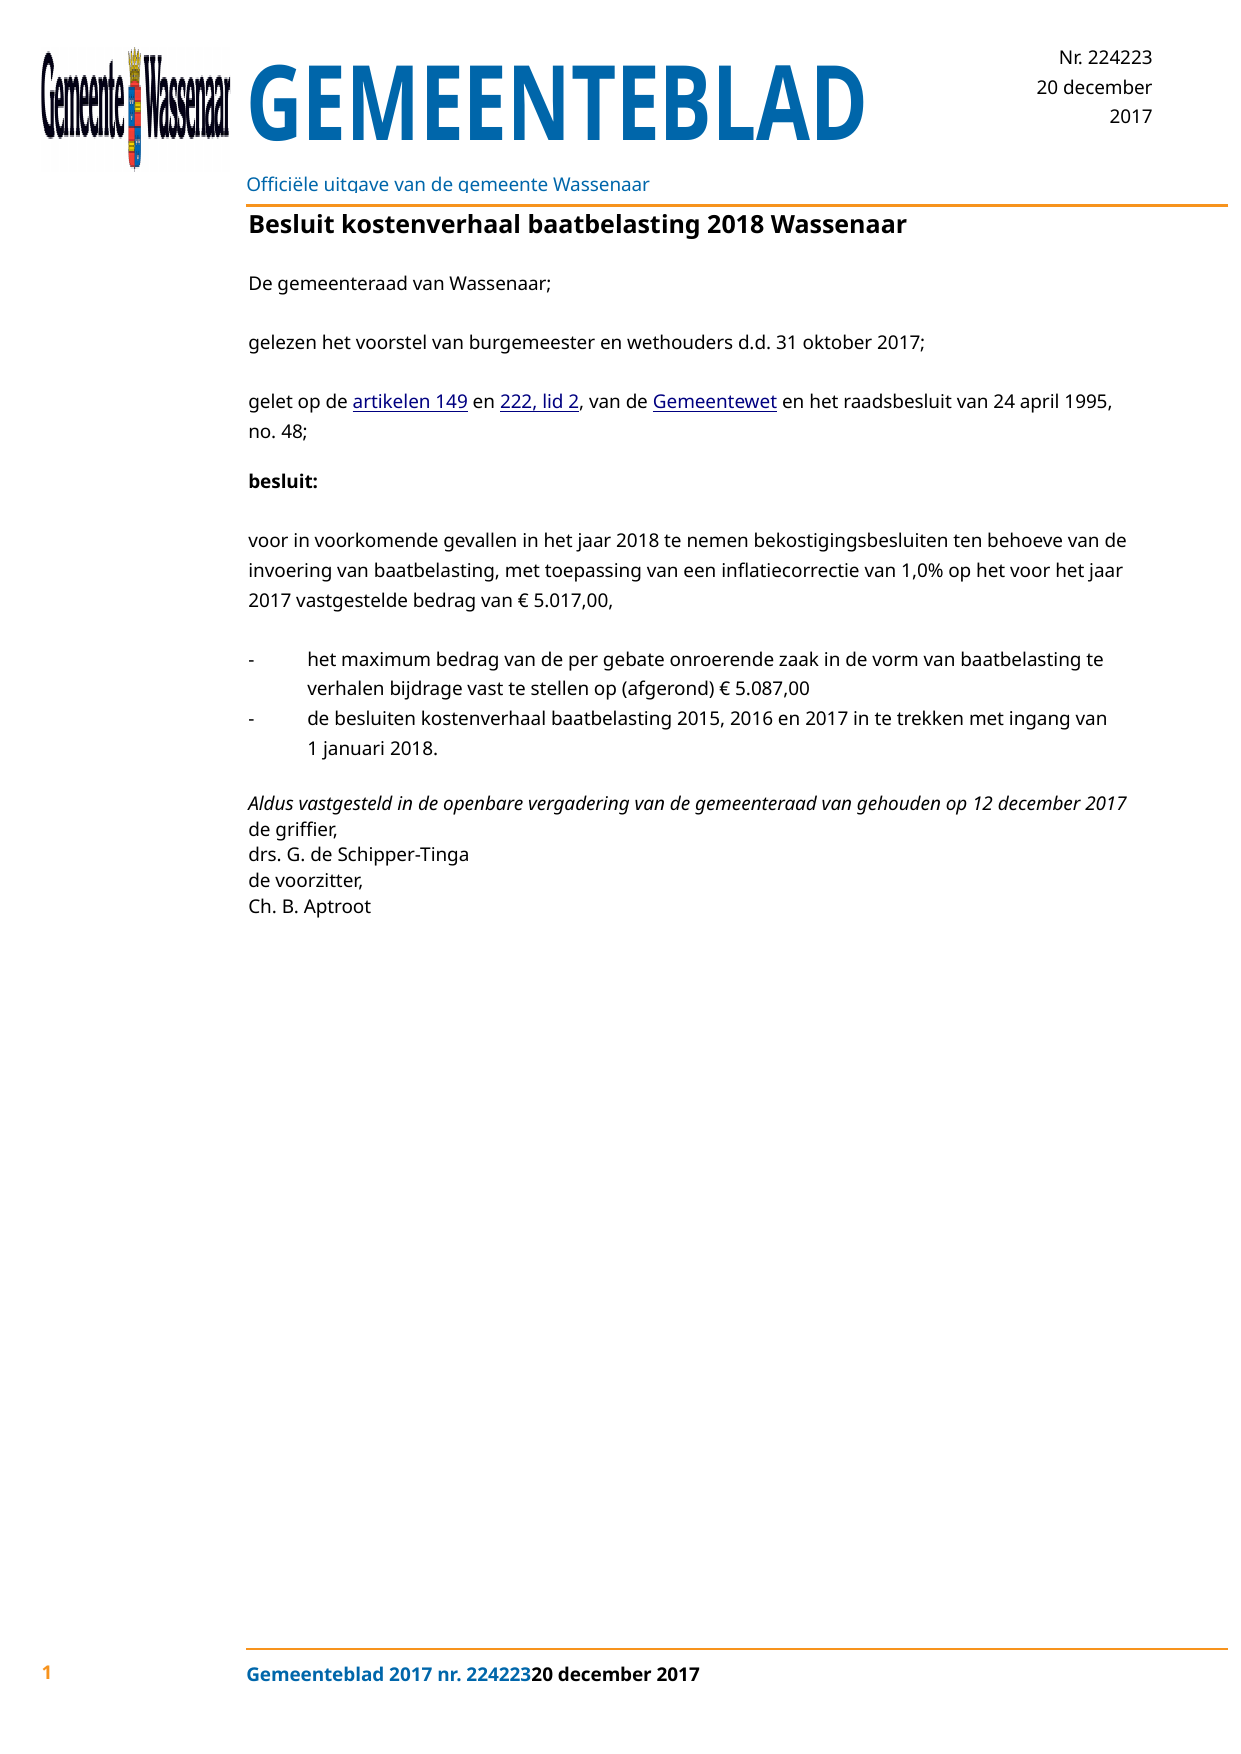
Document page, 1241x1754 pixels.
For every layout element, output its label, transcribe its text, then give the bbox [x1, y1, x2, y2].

text de griffier, [248, 816, 1152, 842]
text besluit: [248, 468, 1152, 494]
text Aldus vastgesteld in de openbare vergadering van de gemeenteraad van gehouden op 12 december 2017 [248, 790, 1152, 816]
list de besluiten kostenverhaal baatbelasting 2015, 2016 en 2017 in te trekken met ingang van 1 januari 2018. [248, 705, 1152, 761]
text De gemeenteraad van Wassenaar; [248, 270, 1152, 296]
text gelet op de artikelen 149 en 222, lid 2, van de Gemeentewet en het raadsbesluit van 24 april 1995, no. 48; [248, 389, 1152, 444]
text de voorzitter, [248, 867, 1152, 893]
picture [41, 47, 231, 172]
text drs. G. de Schipper-Tinga [248, 842, 1152, 867]
list het maximum bedrag van de per gebate onroerende zaak in de vorm van baatbelasting te verhalen bijdrage vast te stellen op (afgerond) € 5.087,00 [248, 646, 1152, 701]
text Besluit kostenverhaal baatbelasting 2018 Wassenaar [248, 207, 1152, 241]
text Ch. B. Aptroot [248, 893, 1152, 919]
text voor in voorkomende gevallen in het jaar 2018 te nemen bekostigingsbesluiten ten behoeve van de invoering van baatbelasting, met toepassing van een inflatiecorrectie van 1,0% op het voor het jaar 2017 vastgestelde bedrag van € 5.017,00, [248, 528, 1152, 613]
text gelezen het voorstel van burgemeester en wethouders d.d. 31 oktober 2017; [248, 329, 1152, 355]
